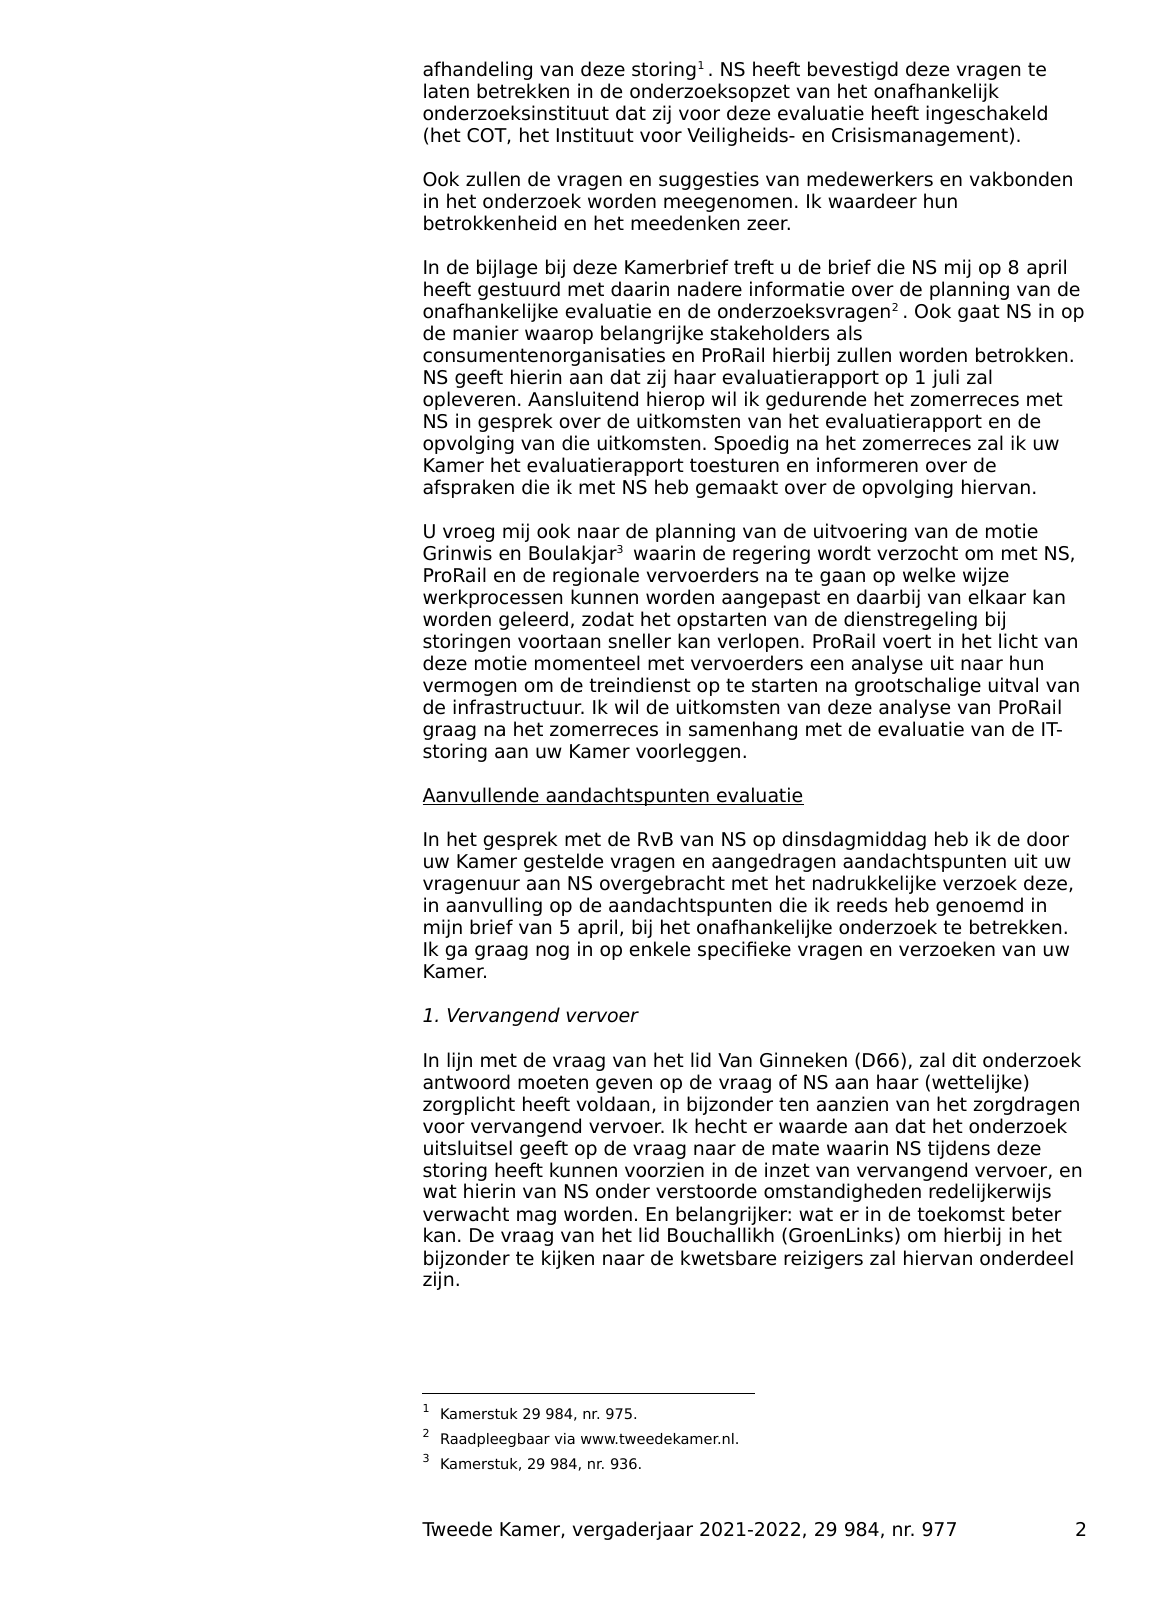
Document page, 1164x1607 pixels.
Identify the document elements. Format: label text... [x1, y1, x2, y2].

text Raadpleegbaar via www.tweedekamer.nl. [422, 1427, 1087, 1449]
text Kamerstuk, 29 984, nr. 936. [422, 1452, 1087, 1474]
subtitle Aanvullende aandachtspunten evaluatie [422, 785, 1087, 807]
text In lijn met de vraag van het lid Van Ginneken (D66), zal dit onderzoek antwoord moeten geven op de vraag of NS aan haar (wettelijke) zorgplicht heeft voldaan, in bijzonder ten aanzien van het zorgdragen voor vervangend vervoer. Ik hecht er waarde aan dat het onderzoek uitsluitsel geeft op de vraag naar de mate waarin NS tijdens deze storing heeft kunnen voorzien in de inzet van vervangend vervoer, en wat hierin van NS onder verstoorde omstandigheden redelijkerwijs verwacht mag worden. En belangrijker: wat er in de toekomst beter kan. De vraag van het lid Bouchallikh (GroenLinks) om hierbij in het bijzonder te kijken naar de kwetsbare reizigers zal hiervan onderdeel zijn. [422, 1049, 1087, 1291]
text In de bijlage bij deze Kamerbrief treft u de brief die NS mij op 8 april heeft gestuurd met daarin nadere informatie over de planning van de onafhankelijke evaluatie en de onderzoeksvragen. Ook gaat NS in op de manier waarop belangrijke stakeholders als consumentenorganisaties en ProRail hierbij zullen worden betrokken. NS geeft hierin aan dat zij haar evaluatierapport op 1 juli zal opleveren. Aansluitend hierop wil ik gedurende het zomerreces met NS in gesprek over de uitkomsten van het evaluatierapport en de opvolging van die uitkomsten. Spoedig na het zomerreces zal ik uw Kamer het evaluatierapport toesturen en informeren over de afspraken die ik met NS heb gemaakt over de opvolging hiervan. [422, 257, 1087, 499]
text afhandeling van deze storing. NS heeft bevestigd deze vragen te laten betrekken in de onderzoeksopzet van het onafhankelijk onderzoeksinstituut dat zij voor deze evaluatie heeft ingeschakeld (het COT, het Instituut voor Veiligheids- en Crisismanagement). [422, 59, 1087, 147]
subtitle 1. Vervangend vervoer [422, 1005, 1087, 1027]
text Kamerstuk 29 984, nr. 975. [422, 1402, 1087, 1424]
text In het gesprek met de RvB van NS op dinsdagmiddag heb ik de door uw Kamer gestelde vragen en aangedragen aandachtspunten uit uw vragenuur aan NS overgebracht met het nadrukkelijke verzoek deze, in aanvulling op de aandachtspunten die ik reeds heb genoemd in mijn brief van 5 april, bij het onafhankelijke onderzoek te betrekken. Ik ga graag nog in op enkele specifieke vragen en verzoeken van uw Kamer. [422, 829, 1087, 983]
text U vroeg mij ook naar de planning van de uitvoering van de motie Grinwis en Boulakjar waarin de regering wordt verzocht om met NS, ProRail en de regionale vervoerders na te gaan op welke wijze werkprocessen kunnen worden aangepast en daarbij van elkaar kan worden geleerd, zodat het opstarten van de dienstregeling bij storingen voortaan sneller kan verlopen. ProRail voert in het licht van deze motie momenteel met vervoerders een analyse uit naar hun vermogen om de treindienst op te starten na grootschalige uitval van de infrastructuur. Ik wil de uitkomsten van deze analyse van ProRail graag na het zomerreces in samenhang met de evaluatie van de IT-storing aan uw Kamer voorleggen. [422, 521, 1087, 763]
text Ook zullen de vragen en suggesties van medewerkers en vakbonden in het onderzoek worden meegenomen. Ik waardeer hun betrokkenheid en het meedenken zeer. [422, 169, 1087, 235]
